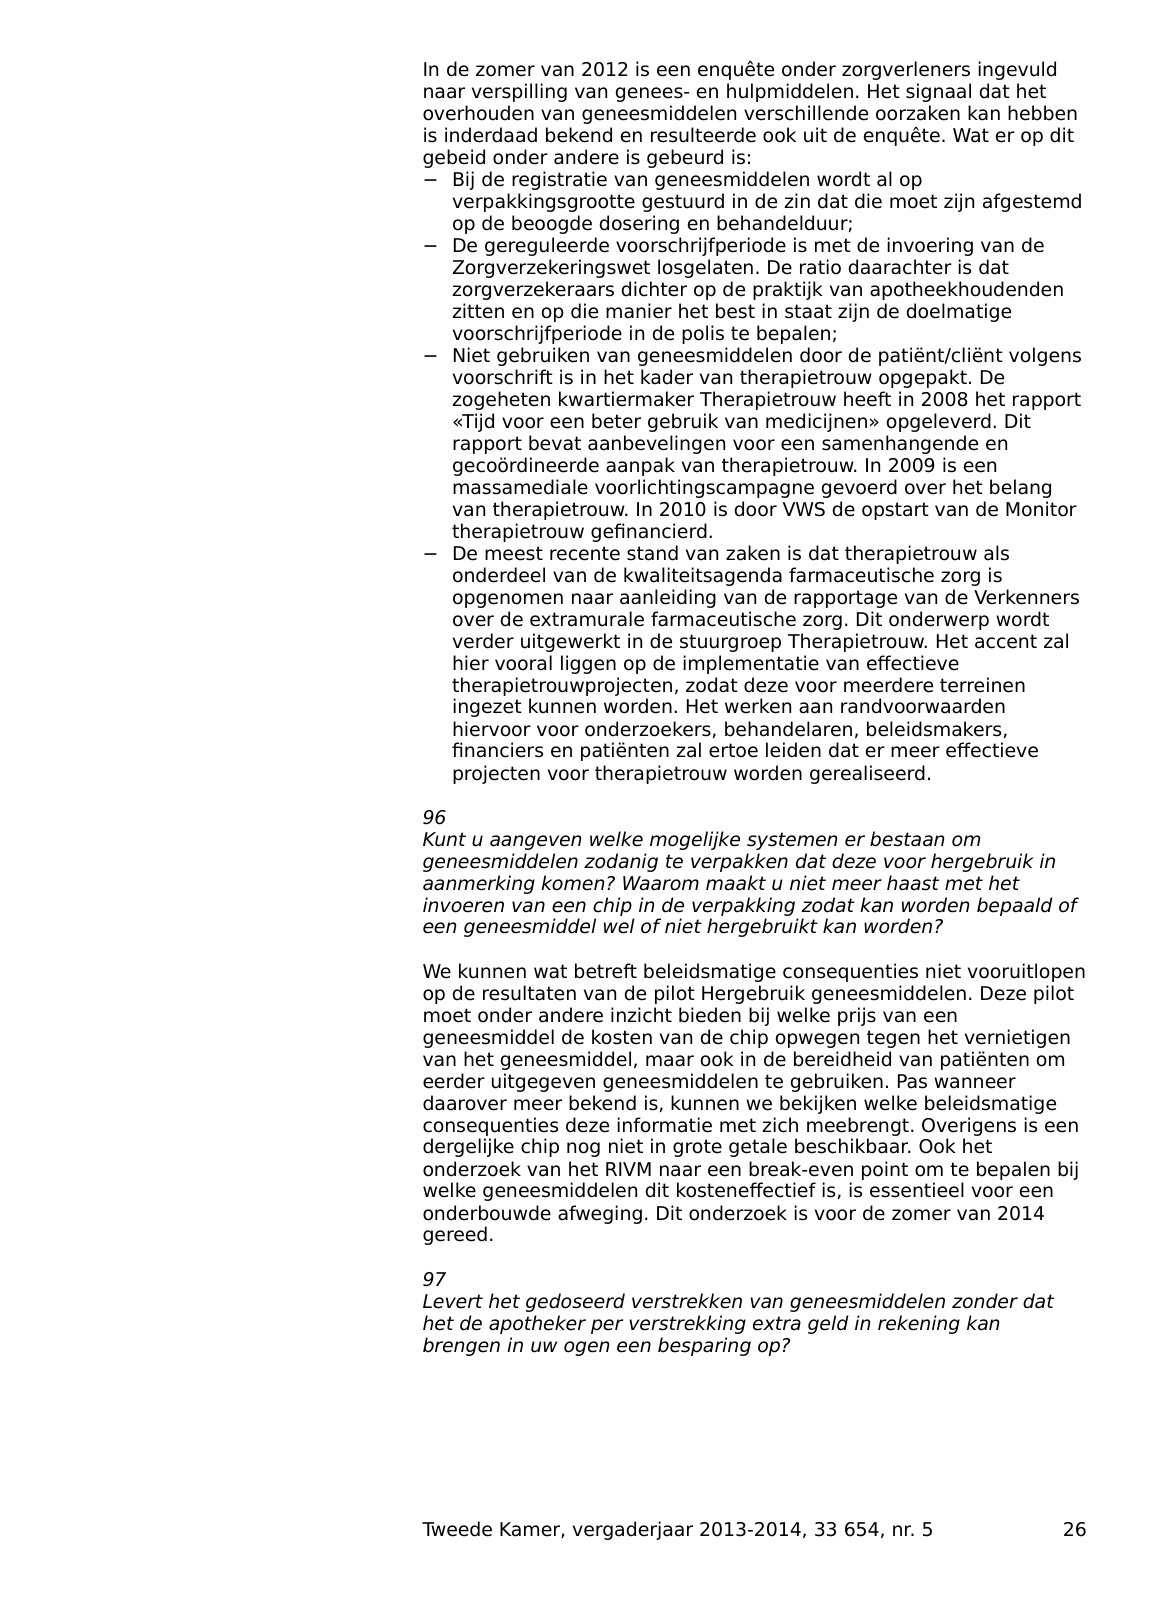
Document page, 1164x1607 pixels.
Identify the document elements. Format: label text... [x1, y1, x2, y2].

text − Niet gebruiken van geneesmiddelen door de patiënt/cliënt volgens voorschrift is in het kader van therapietrouw opgepakt. De zogeheten kwartiermaker Therapietrouw heeft in 2008 het rapport «Tijd voor een beter gebruik van medicijnen» opgeleverd. Dit rapport bevat aanbevelingen voor een samenhangende en gecoördineerde aanpak van therapietrouw. In 2009 is een massamediale voorlichtingscampagne gevoerd over het belang van therapietrouw. In 2010 is door VWS de opstart van de Monitor therapietrouw gefinancierd. [422, 345, 1087, 543]
text Levert het gedoseerd verstrekken van geneesmiddelen zonder dat het de apotheker per verstrekking extra geld in rekening kan brengen in uw ogen een besparing op? [422, 1291, 1087, 1356]
text − Bij de registratie van geneesmiddelen wordt al op verpakkingsgrootte gestuurd in de zin dat die moet zijn afgestemd op de beoogde dosering en behandelduur; [422, 169, 1087, 235]
text We kunnen wat betreft beleidsmatige consequenties niet vooruitlopen op de resultaten van de pilot Hergebruik geneesmiddelen. Deze pilot moet onder andere inzicht bieden bij welke prijs van een geneesmiddel de kosten van de chip opwegen tegen het vernietigen van het geneesmiddel, maar ook in de bereidheid van patiënten om eerder uitgegeven geneesmiddelen te gebruiken. Pas wanneer daarover meer bekend is, kunnen we bekijken welke beleidsmatige consequenties deze informatie met zich meebrengt. Overigens is een dergelijke chip nog niet in grote getale beschikbaar. Ook het onderzoek van het RIVM naar een break-even point om te bepalen bij welke geneesmiddelen dit kosteneffectief is, is essentieel voor een onderbouwde afweging. Dit onderzoek is voor de zomer van 2014 gereed. [422, 961, 1087, 1246]
text In de zomer van 2012 is een enquête onder zorgverleners ingevuld naar verspilling van genees- en hulpmiddelen. Het signaal dat het overhouden van geneesmiddelen verschillende oorzaken kan hebben is inderdaad bekend en resulteerde ook uit de enquête. Wat er op dit gebeid onder andere is gebeurd is: [422, 59, 1087, 169]
text Kunt u aangeven welke mogelijke systemen er bestaan om geneesmiddelen zodanig te verpakken dat deze voor hergebruik in aanmerking komen? Waarom maakt u niet meer haast met het invoeren van een chip in de verpakking zodat kan worden bepaald of een geneesmiddel wel of niet hergebruikt kan worden? [422, 828, 1087, 938]
text − De meest recente stand van zaken is dat therapietrouw als onderdeel van de kwaliteitsagenda farmaceutische zorg is opgenomen naar aanleiding van de rapportage van de Verkenners over de extramurale farmaceutische zorg. Dit onderwerp wordt verder uitgewerkt in de stuurgroep Therapietrouw. Het accent zal hier vooral liggen op de implementatie van effectieve therapietrouwprojecten, zodat deze voor meerdere terreinen ingezet kunnen worden. Het werken aan randvoorwaarden hiervoor voor onderzoekers, behandelaren, beleidsmakers, financiers en patiënten zal ertoe leiden dat er meer effectieve projecten voor therapietrouw worden gerealiseerd. [422, 543, 1087, 784]
text 96 [422, 807, 1087, 828]
text 97 [422, 1268, 1087, 1291]
text − De gereguleerde voorschrijfperiode is met de invoering van de Zorgverzekeringswet losgelaten. De ratio daarachter is dat zorgverzekeraars dichter op de praktijk van apotheekhoudenden zitten en op die manier het best in staat zijn de doelmatige voorschrijfperiode in de polis te bepalen; [422, 235, 1087, 345]
